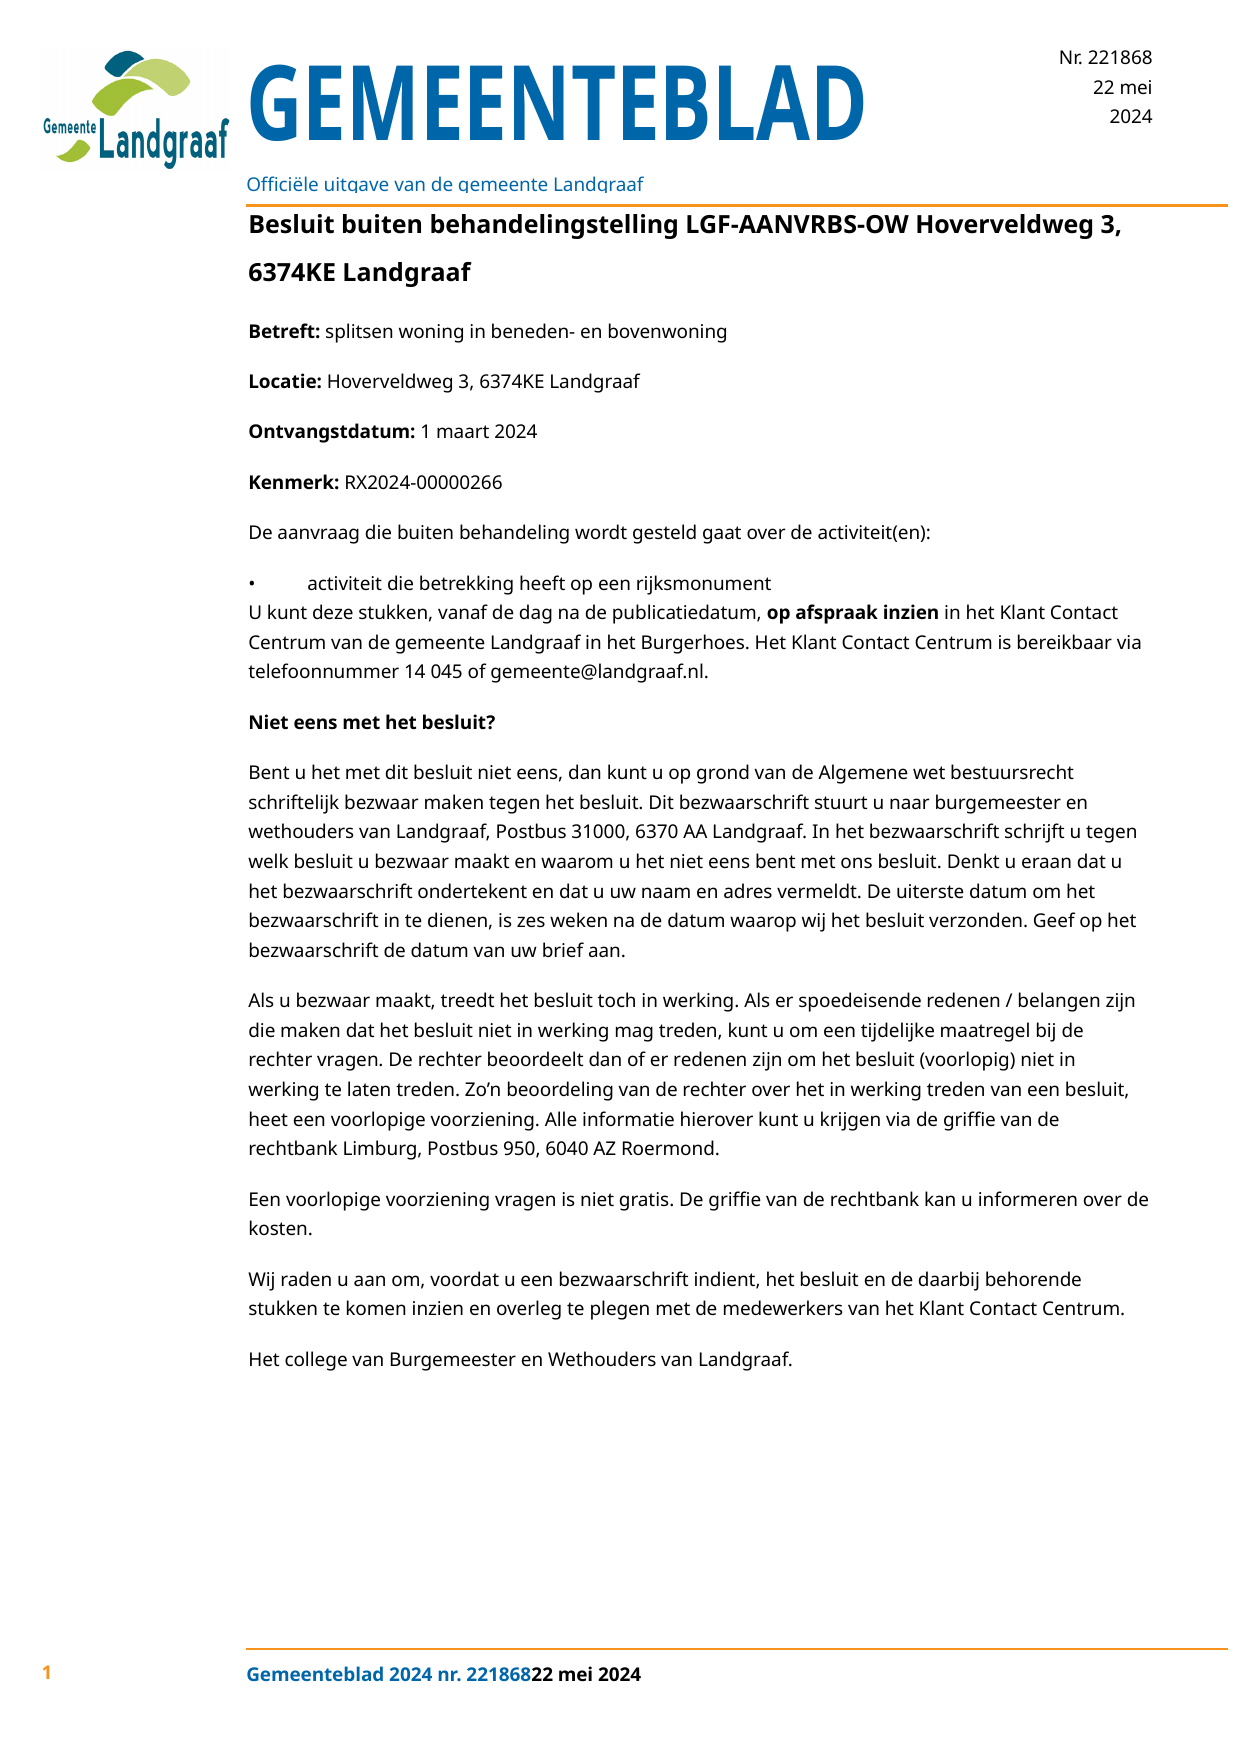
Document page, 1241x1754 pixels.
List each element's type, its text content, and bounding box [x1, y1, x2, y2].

text Bent u het met dit besluit niet eens, dan kunt u op grond van de Algemene wet bestuursrecht schriftelijk bezwaar maken tegen het besluit. Dit bezwaarschrift stuurt u naar burgemeester en wethouders van Landgraaf, Postbus 31000, 6370 AA Landgraaf. In het bezwaarschrift schrijft u tegen welk besluit u bezwaar maakt en waarom u het niet eens bent met ons besluit. Denkt u eraan dat u het bezwaarschrift ondertekent en dat u uw naam en adres vermeldt. De uiterste datum om het bezwaarschrift in te dienen, is zes weken na de datum waarop wij het besluit verzonden. Geef op het bezwaarschrift de datum van uw brief aan. [248, 759, 1152, 963]
text Kenmerk: RX2024-00000266 [248, 469, 1152, 495]
text Als u bezwaar maakt, treedt het besluit toch in werking. Als er spoedeisende redenen / belangen zijn die maken dat het besluit niet in werking mag treden, kunt u om een tijdelijke maatregel bij de rechter vragen. De rechter beoordeelt dan of er redenen zijn om het besluit (voorlopig) niet in werking te laten treden. Zo’n beoordeling van de rechter over het in werking treden van een besluit, heet een voorlopige voorziening. Alle informatie hierover kunt u krijgen via de griffie van de rechtbank Limburg, Postbus 950, 6040 AZ Roermond. [248, 987, 1152, 1161]
text U kunt deze stukken, vanaf de dag na de publicatiedatum, op afspraak inzien in het Klant Contact Centrum van de gemeente Landgraaf in het Burgerhoes. Het Klant Contact Centrum is bereikbaar via telefoonnummer 14 045 of gemeente@landgraaf.nl. [248, 599, 1152, 684]
text Wij raden u aan om, voordat u een bezwaarschrift indient, het besluit en de daarbij behorende stukken te komen inzien en overleg te plegen met de medewerkers van het Klant Contact Centrum. [248, 1266, 1152, 1321]
text Een voorlopige voorziening vragen is niet gratis. De griffie van de rechtbank kan u informeren over de kosten. [248, 1186, 1152, 1241]
text Ontvangstdatum: 1 maart 2024 [248, 419, 1152, 444]
text Het college van Burgemeester en Wethouders van Landgraaf. [248, 1346, 1152, 1372]
text Besluit buiten behandelingstelling LGF-AANVRBS-OW Hoverveldweg 3, 6374KE Landgraaf [248, 207, 1152, 288]
text Betreft: splitsen woning in beneden- en bovenwoning [248, 318, 1152, 344]
text Locatie: Hoverveldweg 3, 6374KE Landgraaf [248, 368, 1152, 394]
text Niet eens met het besluit? [248, 709, 1152, 735]
text De aanvraag die buiten behandeling wordt gesteld gaat over de activiteit(en): [248, 519, 1152, 545]
picture [41, 47, 231, 172]
list activiteit die betrekking heeft op een rijksmonument [248, 570, 1152, 596]
